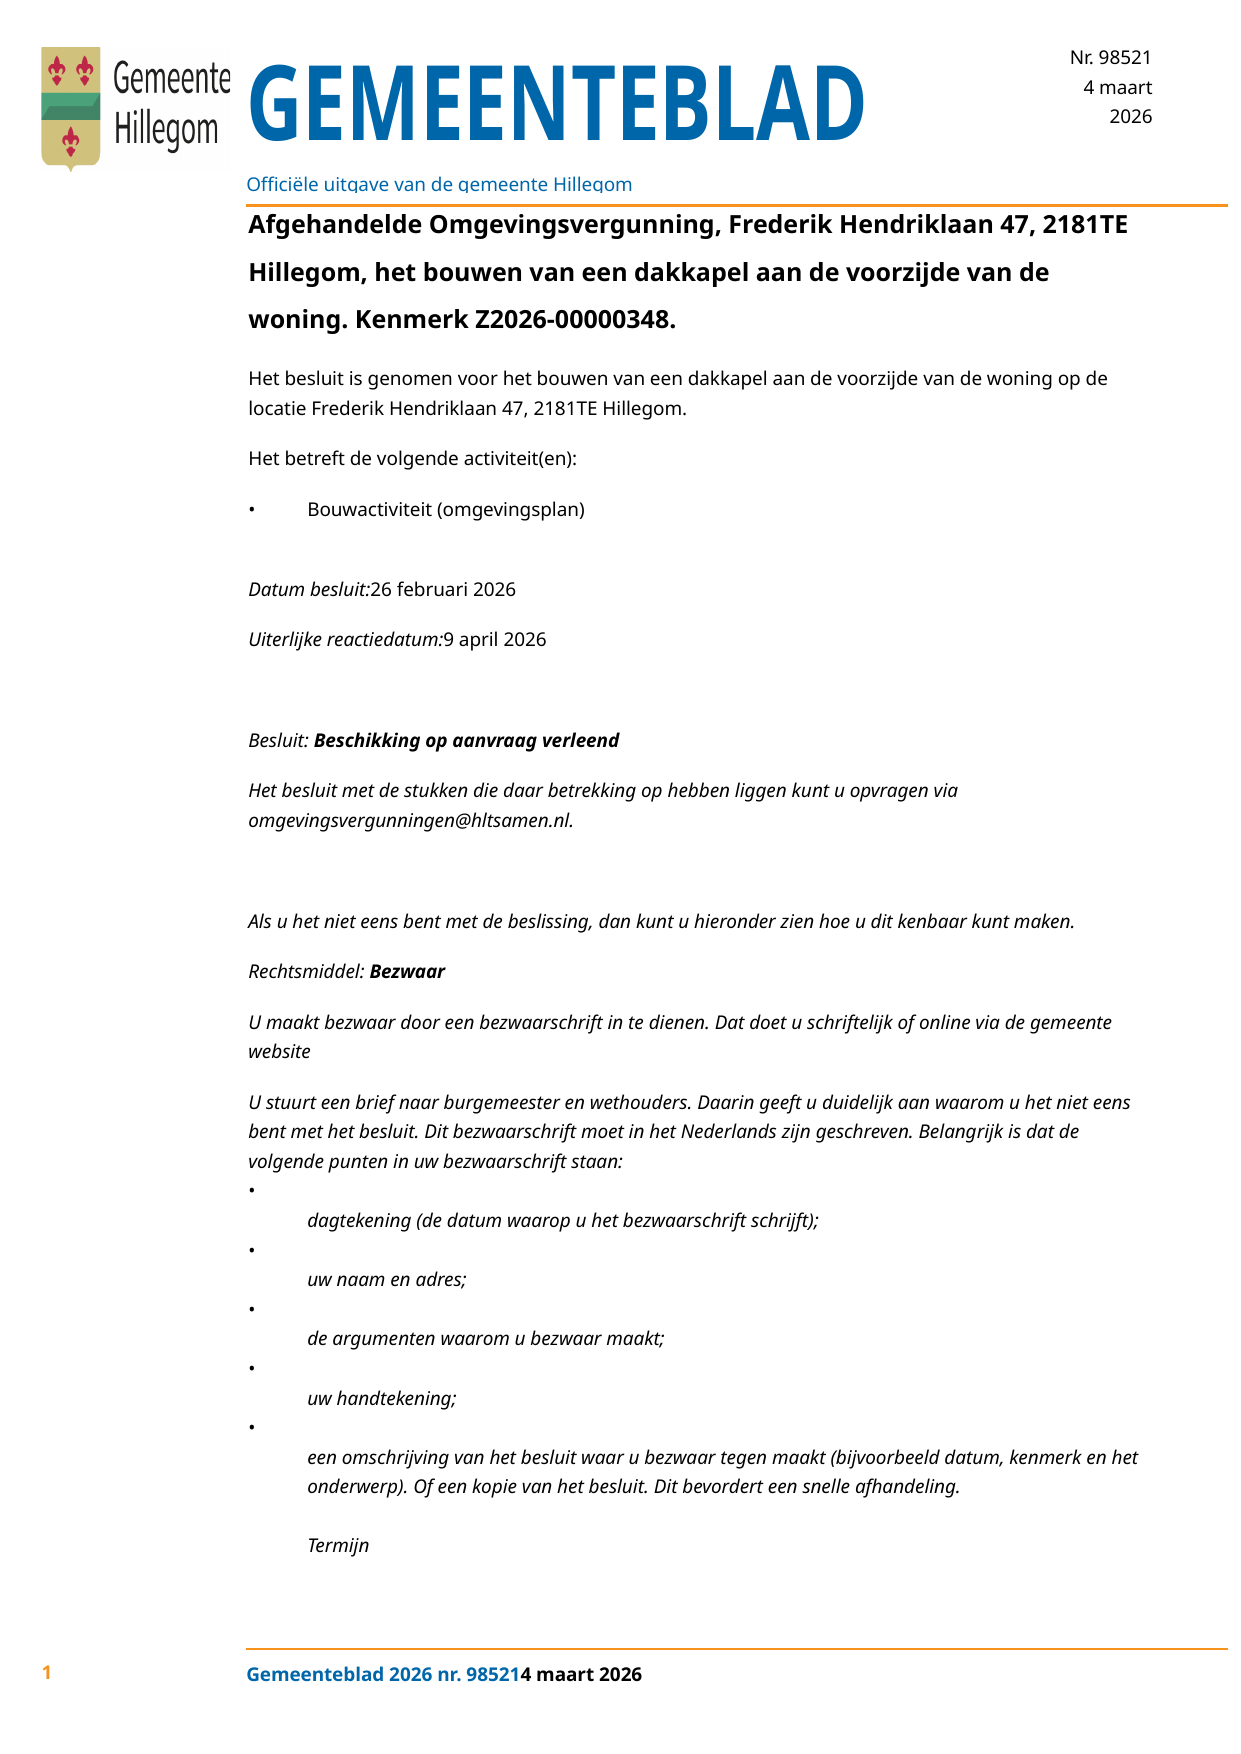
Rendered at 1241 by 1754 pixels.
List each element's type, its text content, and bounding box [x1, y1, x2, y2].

list dagtekening (de datum waarop u het bezwaarschrift schrijft); [248, 1207, 1152, 1233]
picture [41, 47, 231, 172]
list de argumenten waarom u bezwaar maakt; [248, 1326, 1152, 1351]
text Rechtsmiddel: Bezwaar [248, 958, 1152, 984]
list uw handtekening; [248, 1385, 1152, 1410]
text Uiterlijke reactiedatum:9 april 2026 [248, 626, 1152, 652]
list Bouwactiviteit (omgevingsplan) [248, 496, 1152, 522]
text Datum besluit:26 februari 2026 [248, 576, 1152, 602]
text Als u het niet eens bent met de beslissing, dan kunt u hieronder zien hoe u dit kenbaar kunt maken. [248, 908, 1152, 934]
text U stuurt een brief naar burgemeester en wethouders. Daarin geeft u duidelijk aan waarom u het niet eens bent met het besluit. Dit bezwaarschrift moet in het Nederlands zijn geschreven. Belangrijk is dat de volgende punten in uw bezwaarschrift staan: [248, 1089, 1152, 1174]
list een omschrijving van het besluit waar u bezwaar tegen maakt (bijvoorbeeld datum, kenmerk en het onderwerp). Of een kopie van het besluit. Dit bevordert een snelle afhandeling. [248, 1444, 1152, 1499]
text Het besluit is genomen voor het bouwen van een dakkapel aan de voorzijde van de woning op de locatie Frederik Hendriklaan 47, 2181TE Hillegom. [248, 366, 1152, 421]
text U maakt bezwaar door een bezwaarschrift in te dienen. Dat doet u schriftelijk of online via de gemeente website [248, 1009, 1152, 1064]
text Het besluit met de stukken die daar betrekking op hebben liggen kunt u opvragen via omgevingsvergunningen@hltsamen.nl. [248, 778, 1152, 833]
text Besluit: Beschikking op aanvraag verleend [248, 727, 1152, 753]
list uw naam en adres; [248, 1266, 1152, 1292]
text Het betreft de volgende activiteit(en): [248, 446, 1152, 471]
text Afgehandelde Omgevingsvergunning, Frederik Hendriklaan 47, 2181TE Hillegom, het bouwen van een dakkapel aan de voorzijde van de woning. Kenmerk Z2026-00000348. [248, 207, 1152, 336]
list Termijn [248, 1533, 1152, 1558]
